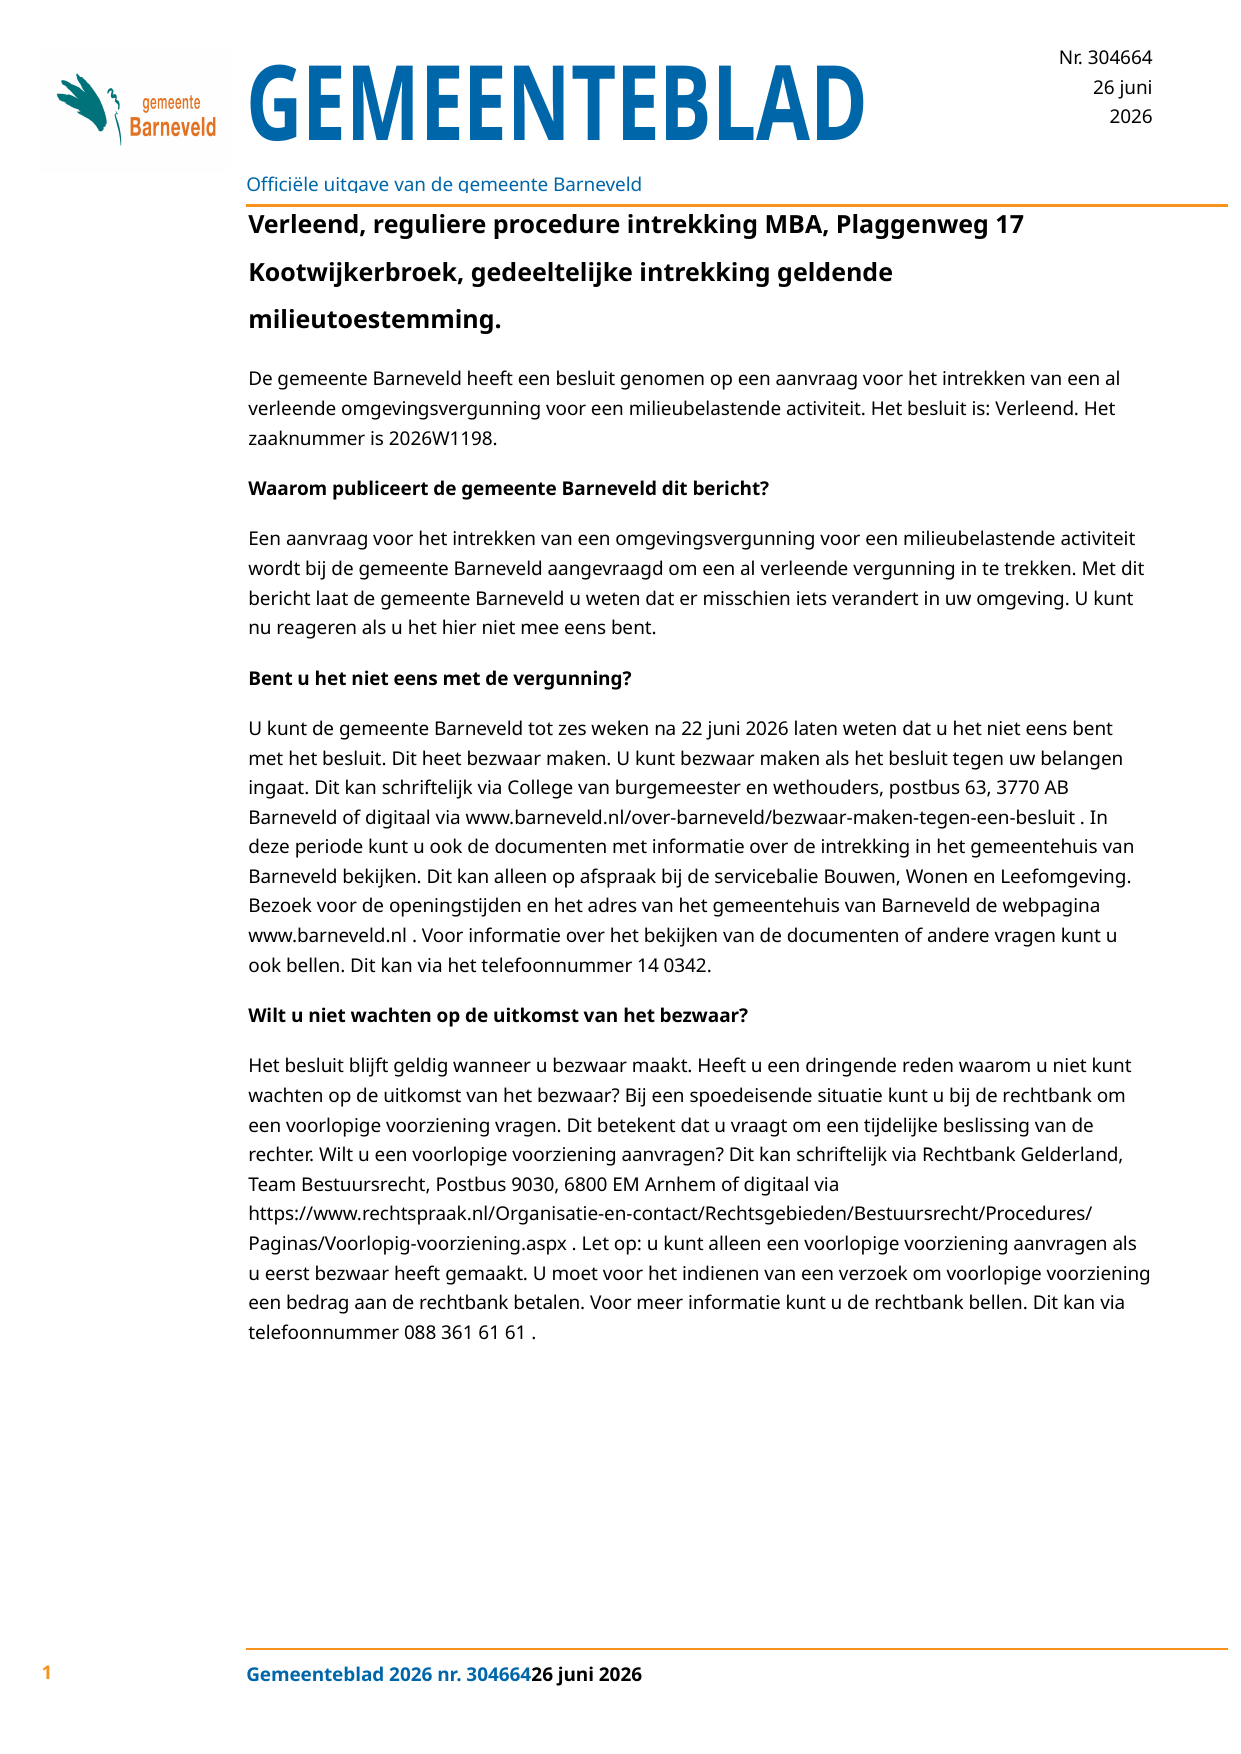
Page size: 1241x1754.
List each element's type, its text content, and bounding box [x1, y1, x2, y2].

text Waarom publiceert de gemeente Barneveld dit bericht? [248, 475, 1152, 501]
text Bent u het niet eens met de vergunning? [248, 665, 1152, 690]
text Een aanvraag voor het intrekken van een omgevingsvergunning voor een milieubelastende activiteit wordt bij de gemeente Barneveld aangevraagd om een al verleende vergunning in te trekken. Met dit bericht laat de gemeente Barneveld u weten dat er misschien iets verandert in uw omgeving. U kunt nu reageren als u het hier niet mee eens bent. [248, 526, 1152, 640]
text Wilt u niet wachten op de uitkomst van het bezwaar? [248, 1002, 1152, 1028]
text Het besluit blijft geldig wanneer u bezwaar maakt. Heeft u een dringende reden waarom u niet kunt wachten op de uitkomst van het bezwaar? Bij een spoedeisende situatie kunt u bij de rechtbank om een voorlopige voorziening vragen. Dit betekent dat u vraagt om een tijdelijke beslissing van de rechter. Wilt u een voorlopige voorziening aanvragen? Dit kan schriftelijk via Rechtbank Gelderland, Team Bestuursrecht, Postbus 9030, 6800 EM Arnhem of digitaal via https://www.rechtspraak.nl/Organisatie-en-contact/Rechtsgebieden/Bestuursrecht/Procedures/Paginas/Voorlopig-voorziening.aspx . Let op: u kunt alleen een voorlopige voorziening aanvragen als u eerst bezwaar heeft gemaakt. U moet voor het indienen van een verzoek om voorlopige voorziening een bedrag aan de rechtbank betalen. Voor meer informatie kunt u de rechtbank bellen. Dit kan via telefoonnummer 088 361 61 61 . [248, 1053, 1152, 1344]
text Verleend, reguliere procedure intrekking MBA, Plaggenweg 17 Kootwijkerbroek, gedeeltelijke intrekking geldende milieutoestemming. [248, 207, 1152, 336]
text U kunt de gemeente Barneveld tot zes weken na 22 juni 2026 laten weten dat u het niet eens bent met het besluit. Dit heet bezwaar maken. U kunt bezwaar maken als het besluit tegen uw belangen ingaat. Dit kan schriftelijk via College van burgemeester en wethouders, postbus 63, 3770 AB Barneveld of digitaal via www.barneveld.nl/over-barneveld/bezwaar-maken-tegen-een-besluit . In deze periode kunt u ook de documenten met informatie over de intrekking in het gemeentehuis van Barneveld bekijken. Dit kan alleen op afspraak bij de servicebalie Bouwen, Wonen en Leefomgeving. Bezoek voor de openingstijden en het adres van het gemeentehuis van Barneveld de webpagina www.barneveld.nl . Voor informatie over het bekijken van de documenten of andere vragen kunt u ook bellen. Dit kan via het telefoonnummer 14 0342. [248, 715, 1152, 977]
text De gemeente Barneveld heeft een besluit genomen op een aanvraag voor het intrekken van een al verleende omgevingsvergunning voor een milieubelastende activiteit. Het besluit is: Verleend. Het zaaknummer is 2026W1198. [248, 366, 1152, 450]
picture [41, 47, 231, 172]
